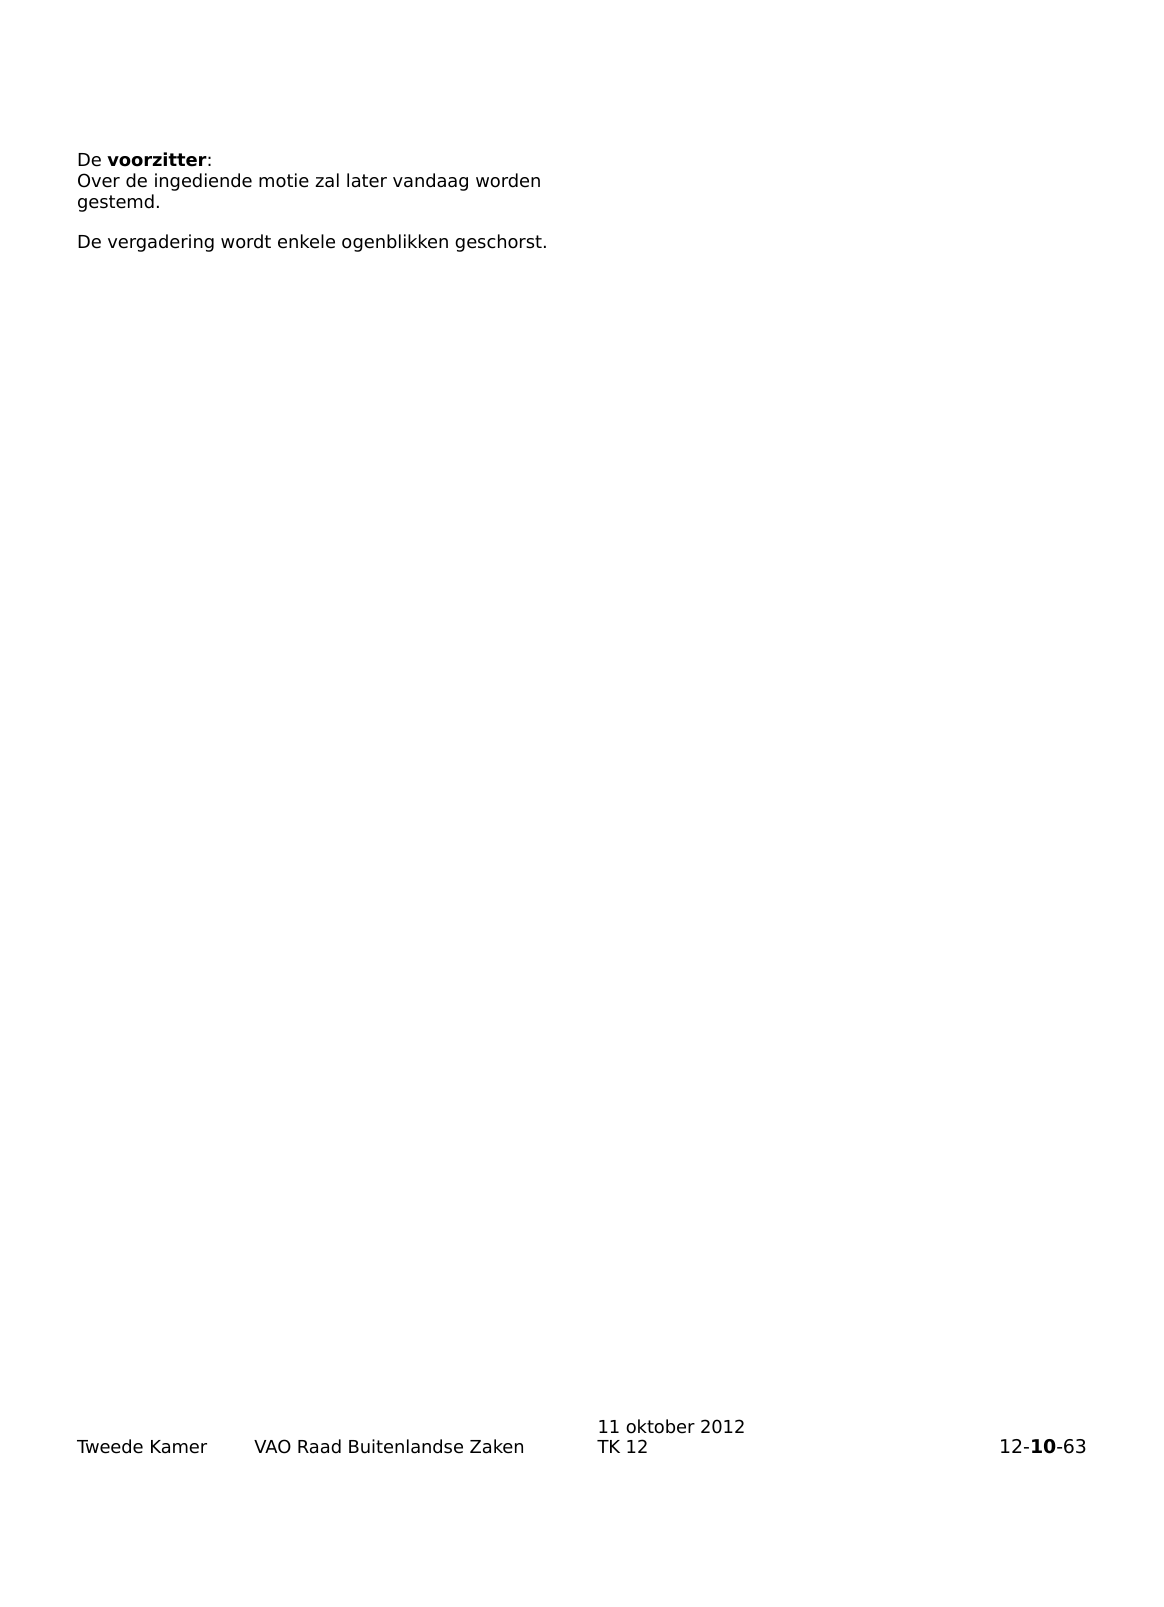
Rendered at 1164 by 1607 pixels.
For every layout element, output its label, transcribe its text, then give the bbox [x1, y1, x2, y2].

text De voorzitter: [77, 150, 567, 171]
text De vergadering wordt enkele ogenblikken geschorst. [77, 232, 567, 253]
text Over de ingediende motie zal later vandaag worden gestemd. [77, 171, 567, 212]
